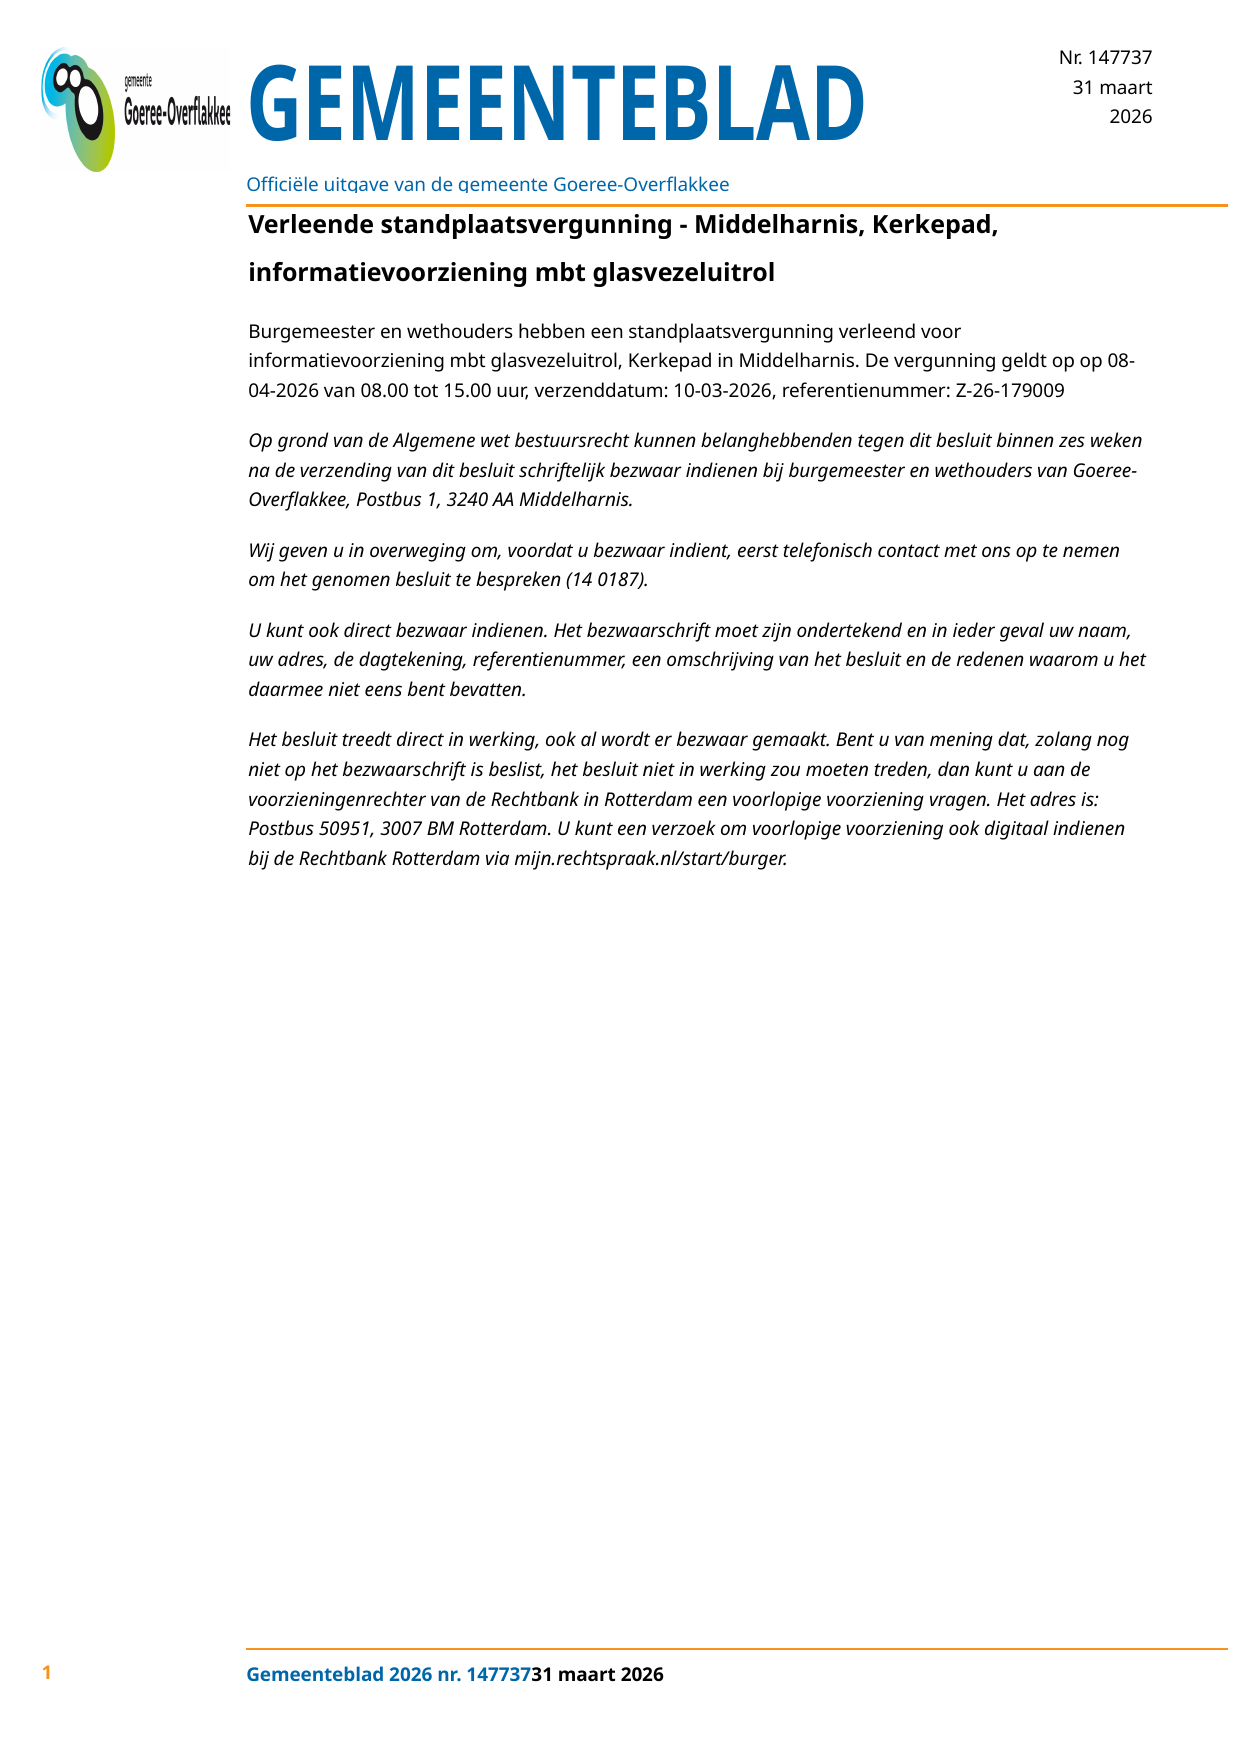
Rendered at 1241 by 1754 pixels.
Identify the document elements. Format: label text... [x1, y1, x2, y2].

text Op grond van de Algemene wet bestuursrecht kunnen belanghebbenden tegen dit besluit binnen zes weken na de verzending van dit besluit schriftelijk bezwaar indienen bij burgemeester en wethouders van Goeree-Overflakkee, Postbus 1, 3240 AA Middelharnis. [248, 427, 1152, 512]
text U kunt ook direct bezwaar indienen. Het bezwaarschrift moet zijn ondertekend en in ieder geval uw naam, uw adres, de dagtekening, referentienummer, een omschrijving van het besluit en de redenen waarom u het daarmee niet eens bent bevatten. [248, 617, 1152, 702]
picture [41, 47, 231, 172]
text Wij geven u in overweging om, voordat u bezwaar indient, eerst telefonisch contact met ons op te nemen om het genomen besluit te bespreken (14 0187). [248, 537, 1152, 592]
text Verleende standplaatsvergunning - Middelharnis, Kerkepad, informatievoorziening mbt glasvezeluitrol [248, 207, 1152, 288]
text Burgemeester en wethouders hebben een standplaatsvergunning verleend voor informatievoorziening mbt glasvezeluitrol, Kerkepad in Middelharnis. De vergunning geldt op op 08-04-2026 van 08.00 tot 15.00 uur, verzenddatum: 10-03-2026, referentienummer: Z-26-179009 [248, 318, 1152, 403]
text Het besluit treedt direct in werking, ook al wordt er bezwaar gemaakt. Bent u van mening dat, zolang nog niet op het bezwaarschrift is beslist, het besluit niet in werking zou moeten treden, dan kunt u aan de voorzieningenrechter van de Rechtbank in Rotterdam een voorlopige voorziening vragen. Het adres is: Postbus 50951, 3007 BM Rotterdam. U kunt een verzoek om voorlopige voorziening ook digitaal indienen bij de Rechtbank Rotterdam via mijn.rechtspraak.nl/start/burger. [248, 727, 1152, 871]
